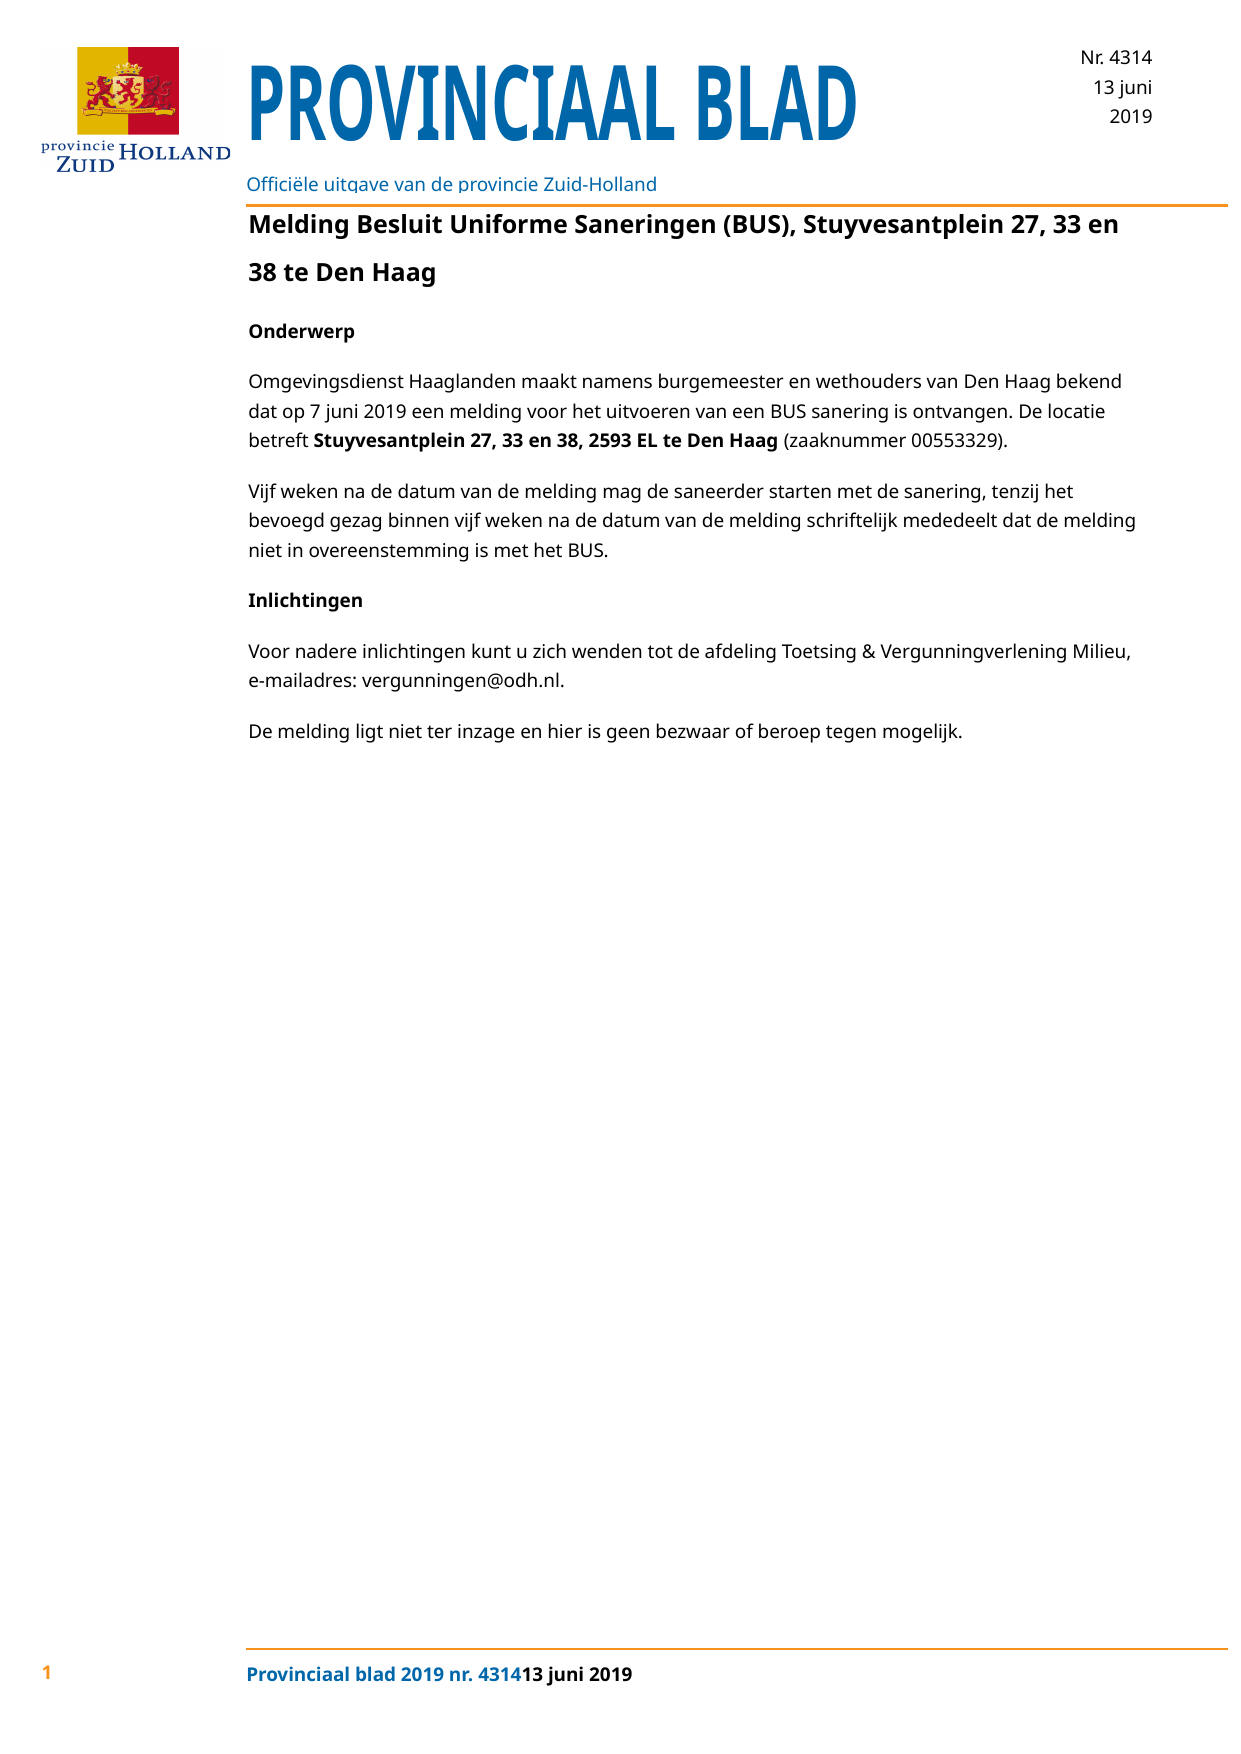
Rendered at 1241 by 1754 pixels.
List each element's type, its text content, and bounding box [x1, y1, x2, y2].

text Inlichtingen [248, 587, 1152, 613]
text Voor nadere inlichtingen kunt u zich wenden tot de afdeling Toetsing & Vergunningverlening Milieu, e-mailadres: vergunningen@odh.nl. [248, 638, 1152, 693]
text Omgevingsdienst Haaglanden maakt namens burgemeester en wethouders van Den Haag bekend dat op 7 juni 2019 een melding voor het uitvoeren van een BUS sanering is ontvangen. De locatie betreft Stuyvesantplein 27, 33 en 38, 2593 EL te Den Haag (zaaknummer 00553329). [248, 368, 1152, 453]
text Melding Besluit Uniforme Saneringen (BUS), Stuyvesantplein 27, 33 en 38 te Den Haag [248, 207, 1152, 288]
text De melding ligt niet ter inzage en hier is geen bezwaar of beroep tegen mogelijk. [248, 718, 1152, 744]
text Vijf weken na de datum van de melding mag de saneerder starten met de sanering, tenzij het bevoegd gezag binnen vijf weken na de datum van de melding schriftelijk mededeelt dat de melding niet in overeenstemming is met het BUS. [248, 478, 1152, 563]
text Onderwerp [248, 318, 1152, 344]
picture [41, 47, 231, 172]
